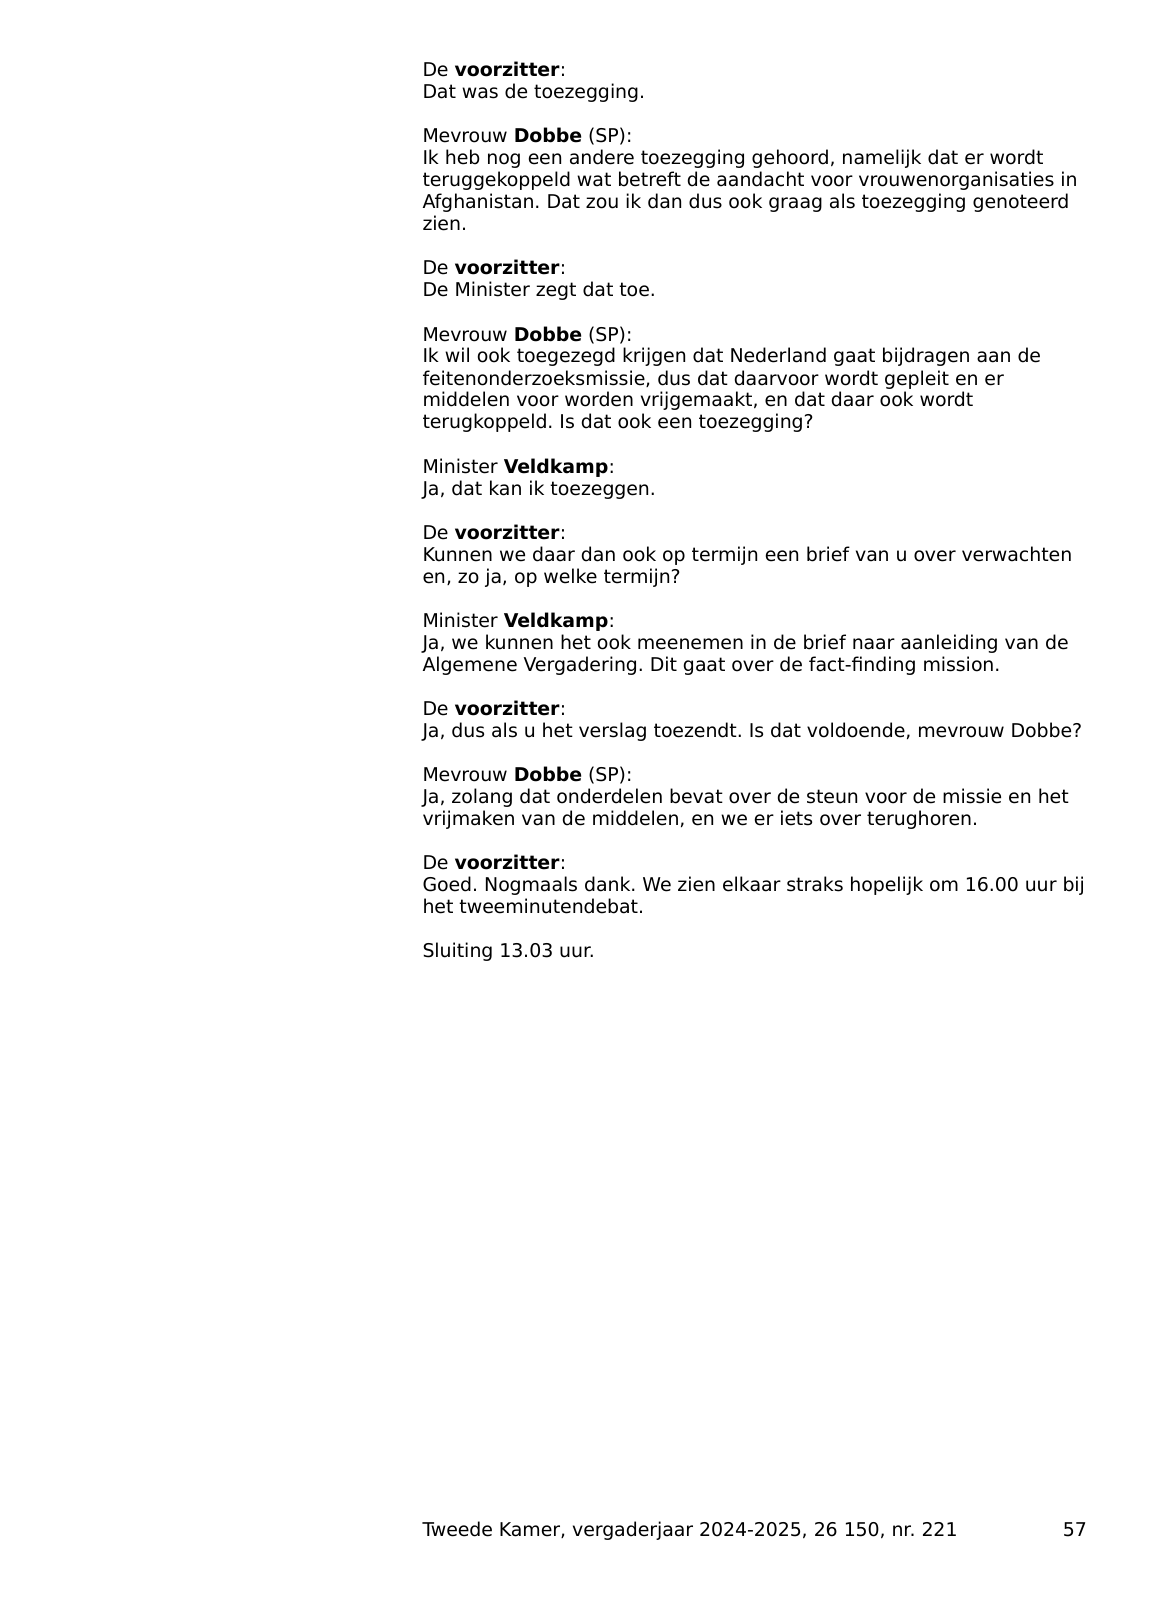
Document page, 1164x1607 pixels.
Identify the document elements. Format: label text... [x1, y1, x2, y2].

text Minister Veldkamp: [422, 456, 1087, 477]
text Minister Veldkamp: [422, 610, 1087, 632]
text Ja, dat kan ik toezeggen. [422, 477, 1087, 499]
text Ja, dus als u het verslag toezendt. Is dat voldoende, mevrouw Dobbe? [422, 720, 1087, 742]
text Ik heb nog een andere toezegging gehoord, namelijk dat er wordt teruggekoppeld wat betreft de aandacht voor vrouwenorganisaties in Afghanistan. Dat zou ik dan dus ook graag als toezegging genoteerd zien. [422, 147, 1087, 235]
text Kunnen we daar dan ook op termijn een brief van u over verwachten en, zo ja, op welke termijn? [422, 544, 1087, 588]
text Mevrouw Dobbe (SP): [422, 323, 1087, 345]
text Ik wil ook toegezegd krijgen dat Nederland gaat bijdragen aan de feitenonderzoeksmissie, dus dat daarvoor wordt gepleit en er middelen voor worden vrijgemaakt, en dat daar ook wordt terugkoppeld. Is dat ook een toezegging? [422, 345, 1087, 433]
text Mevrouw Dobbe (SP): [422, 125, 1087, 147]
text Ja, zolang dat onderdelen bevat over de steun voor de missie en het vrijmaken van de middelen, en we er iets over terughoren. [422, 786, 1087, 830]
text Mevrouw Dobbe (SP): [422, 764, 1087, 786]
text De voorzitter: [422, 257, 1087, 279]
text De voorzitter: [422, 852, 1087, 874]
text De voorzitter: [422, 522, 1087, 544]
text Goed. Nogmaals dank. We zien elkaar straks hopelijk om 16.00 uur bij het tweeminutendebat. [422, 874, 1087, 918]
text De voorzitter: [422, 59, 1087, 81]
text De voorzitter: [422, 698, 1087, 720]
text De Minister zegt dat toe. [422, 279, 1087, 301]
text Dat was de toezegging. [422, 81, 1087, 103]
text Sluiting 13.03 uur. [422, 940, 1087, 962]
text Ja, we kunnen het ook meenemen in de brief naar aanleiding van de Algemene Vergadering. Dit gaat over de fact-finding mission. [422, 632, 1087, 676]
